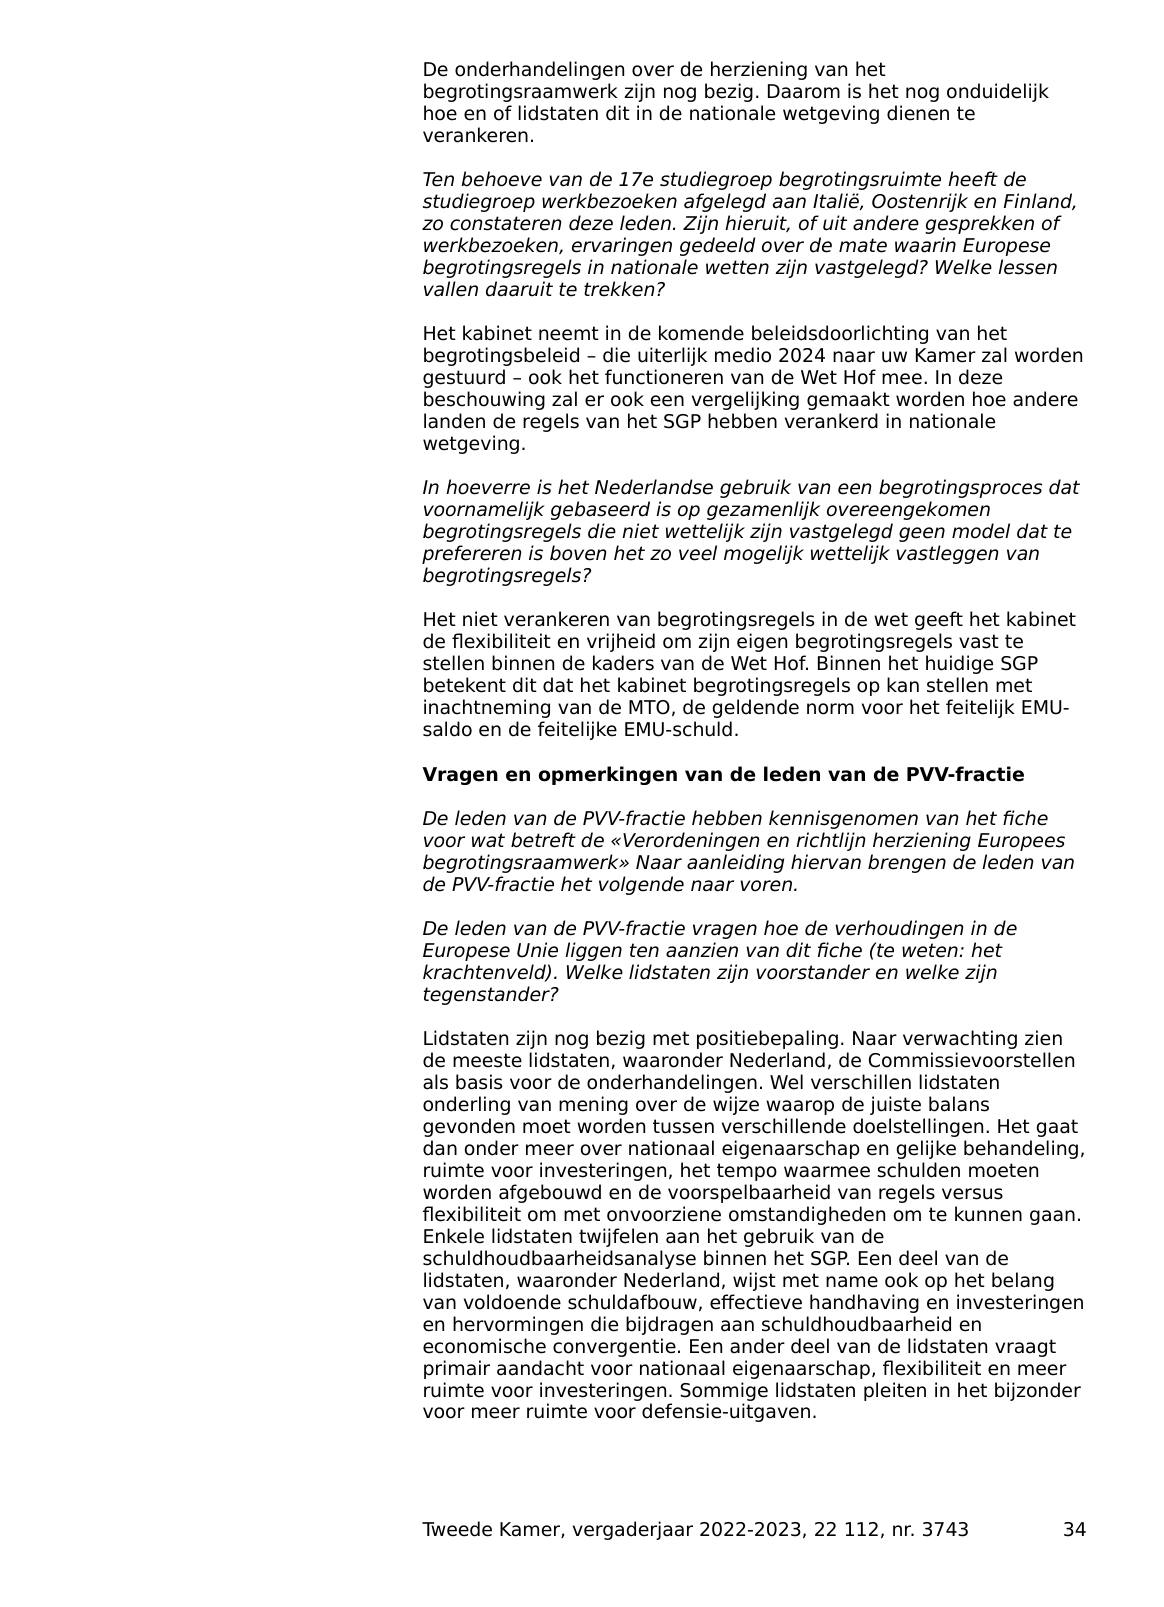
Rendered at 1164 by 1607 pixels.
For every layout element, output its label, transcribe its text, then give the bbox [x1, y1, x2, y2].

text De onderhandelingen over de herziening van het begrotingsraamwerk zijn nog bezig. Daarom is het nog onduidelijk hoe en of lidstaten dit in de nationale wetgeving dienen te verankeren. [422, 59, 1087, 147]
text De leden van de PVV-fractie hebben kennisgenomen van het fiche voor wat betreft de «Verordeningen en richtlijn herziening Europees begrotingsraamwerk» Naar aanleiding hiervan brengen de leden van de PVV-fractie het volgende naar voren. [422, 808, 1087, 896]
subtitle Vragen en opmerkingen van de leden van de PVV-fractie [422, 763, 1087, 785]
text In hoeverre is het Nederlandse gebruik van een begrotingsproces dat voornamelijk gebaseerd is op gezamenlijk overeengekomen begrotingsregels die niet wettelijk zijn vastgelegd geen model dat te prefereren is boven het zo veel mogelijk wettelijk vastleggen van begrotingsregels? [422, 477, 1087, 587]
text Het niet verankeren van begrotingsregels in de wet geeft het kabinet de flexibiliteit en vrijheid om zijn eigen begrotingsregels vast te stellen binnen de kaders van de Wet Hof. Binnen het huidige SGP betekent dit dat het kabinet begrotingsregels op kan stellen met inachtneming van de MTO, de geldende norm voor het feitelijk EMU-saldo en de feitelijke EMU-schuld. [422, 609, 1087, 741]
text Ten behoeve van de 17e studiegroep begrotingsruimte heeft de studiegroep werkbezoeken afgelegd aan Italië, Oostenrijk en Finland, zo constateren deze leden. Zijn hieruit, of uit andere gesprekken of werkbezoeken, ervaringen gedeeld over de mate waarin Europese begrotingsregels in nationale wetten zijn vastgelegd? Welke lessen vallen daaruit te trekken? [422, 169, 1087, 301]
text Lidstaten zijn nog bezig met positiebepaling. Naar verwachting zien de meeste lidstaten, waaronder Nederland, de Commissievoorstellen als basis voor de onderhandelingen. Wel verschillen lidstaten onderling van mening over de wijze waarop de juiste balans gevonden moet worden tussen verschillende doelstellingen. Het gaat dan onder meer over nationaal eigenaarschap en gelijke behandeling, ruimte voor investeringen, het tempo waarmee schulden moeten worden afgebouwd en de voorspelbaarheid van regels versus flexibiliteit om met onvoorziene omstandigheden om te kunnen gaan. Enkele lidstaten twijfelen aan het gebruik van de schuldhoudbaarheidsanalyse binnen het SGP. Een deel van de lidstaten, waaronder Nederland, wijst met name ook op het belang van voldoende schuldafbouw, effectieve handhaving en investeringen en hervormingen die bijdragen aan schuldhoudbaarheid en economische convergentie. Een ander deel van de lidstaten vraagt primair aandacht voor nationaal eigenaarschap, flexibiliteit en meer ruimte voor investeringen. Sommige lidstaten pleiten in het bijzonder voor meer ruimte voor defensie-uitgaven. [422, 1028, 1087, 1423]
text De leden van de PVV-fractie vragen hoe de verhoudingen in de Europese Unie liggen ten aanzien van dit fiche (te weten: het krachtenveld). Welke lidstaten zijn voorstander en welke zijn tegenstander? [422, 918, 1087, 1006]
text Het kabinet neemt in de komende beleidsdoorlichting van het begrotingsbeleid – die uiterlijk medio 2024 naar uw Kamer zal worden gestuurd – ook het functioneren van de Wet Hof mee. In deze beschouwing zal er ook een vergelijking gemaakt worden hoe andere landen de regels van het SGP hebben verankerd in nationale wetgeving. [422, 323, 1087, 455]
